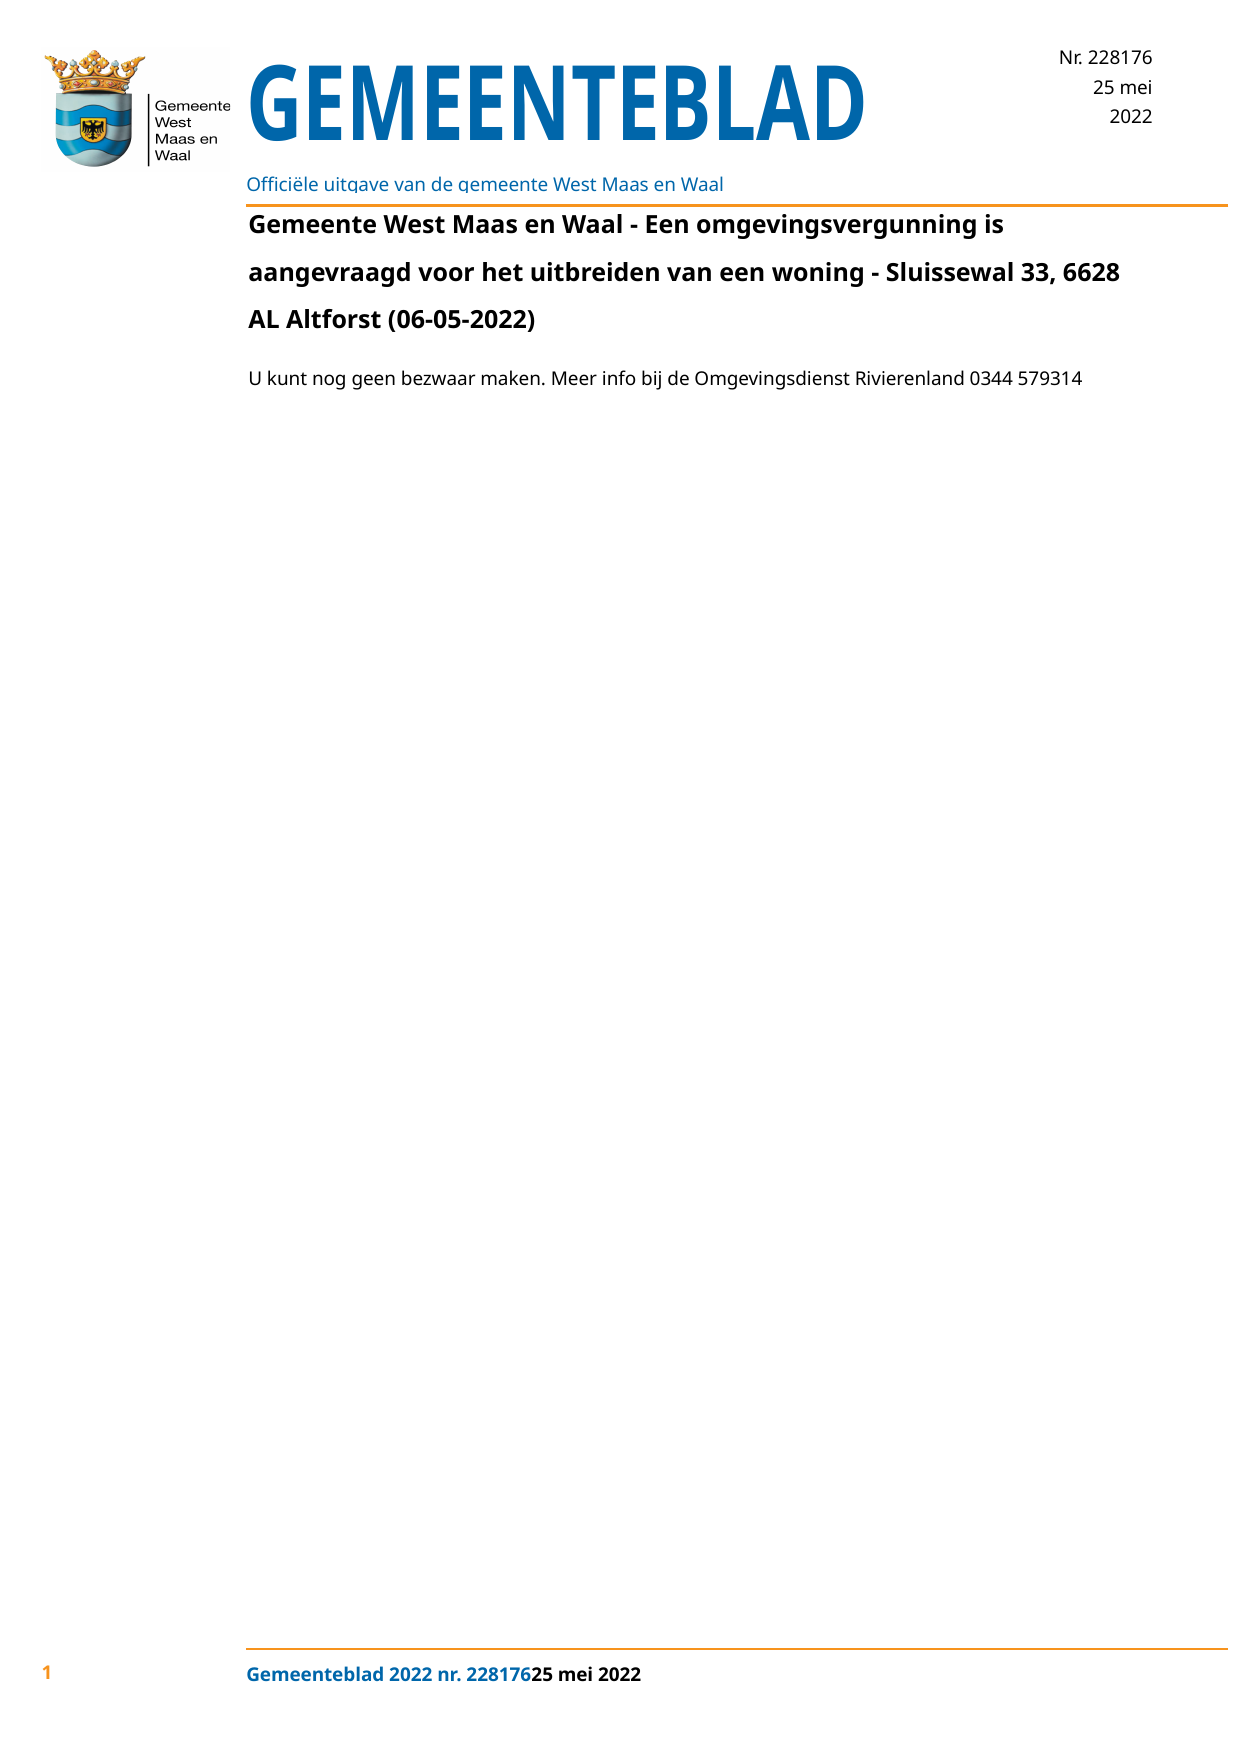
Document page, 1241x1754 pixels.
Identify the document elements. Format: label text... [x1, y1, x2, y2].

text U kunt nog geen bezwaar maken. Meer info bij de Omgevingsdienst Rivierenland 0344 579314 [248, 366, 1152, 391]
picture [41, 47, 231, 172]
text Gemeente West Maas en Waal - Een omgevingsvergunning is aangevraagd voor het uitbreiden van een woning - Sluissewal 33, 6628 AL Altforst (06-05-2022) [248, 207, 1152, 336]
